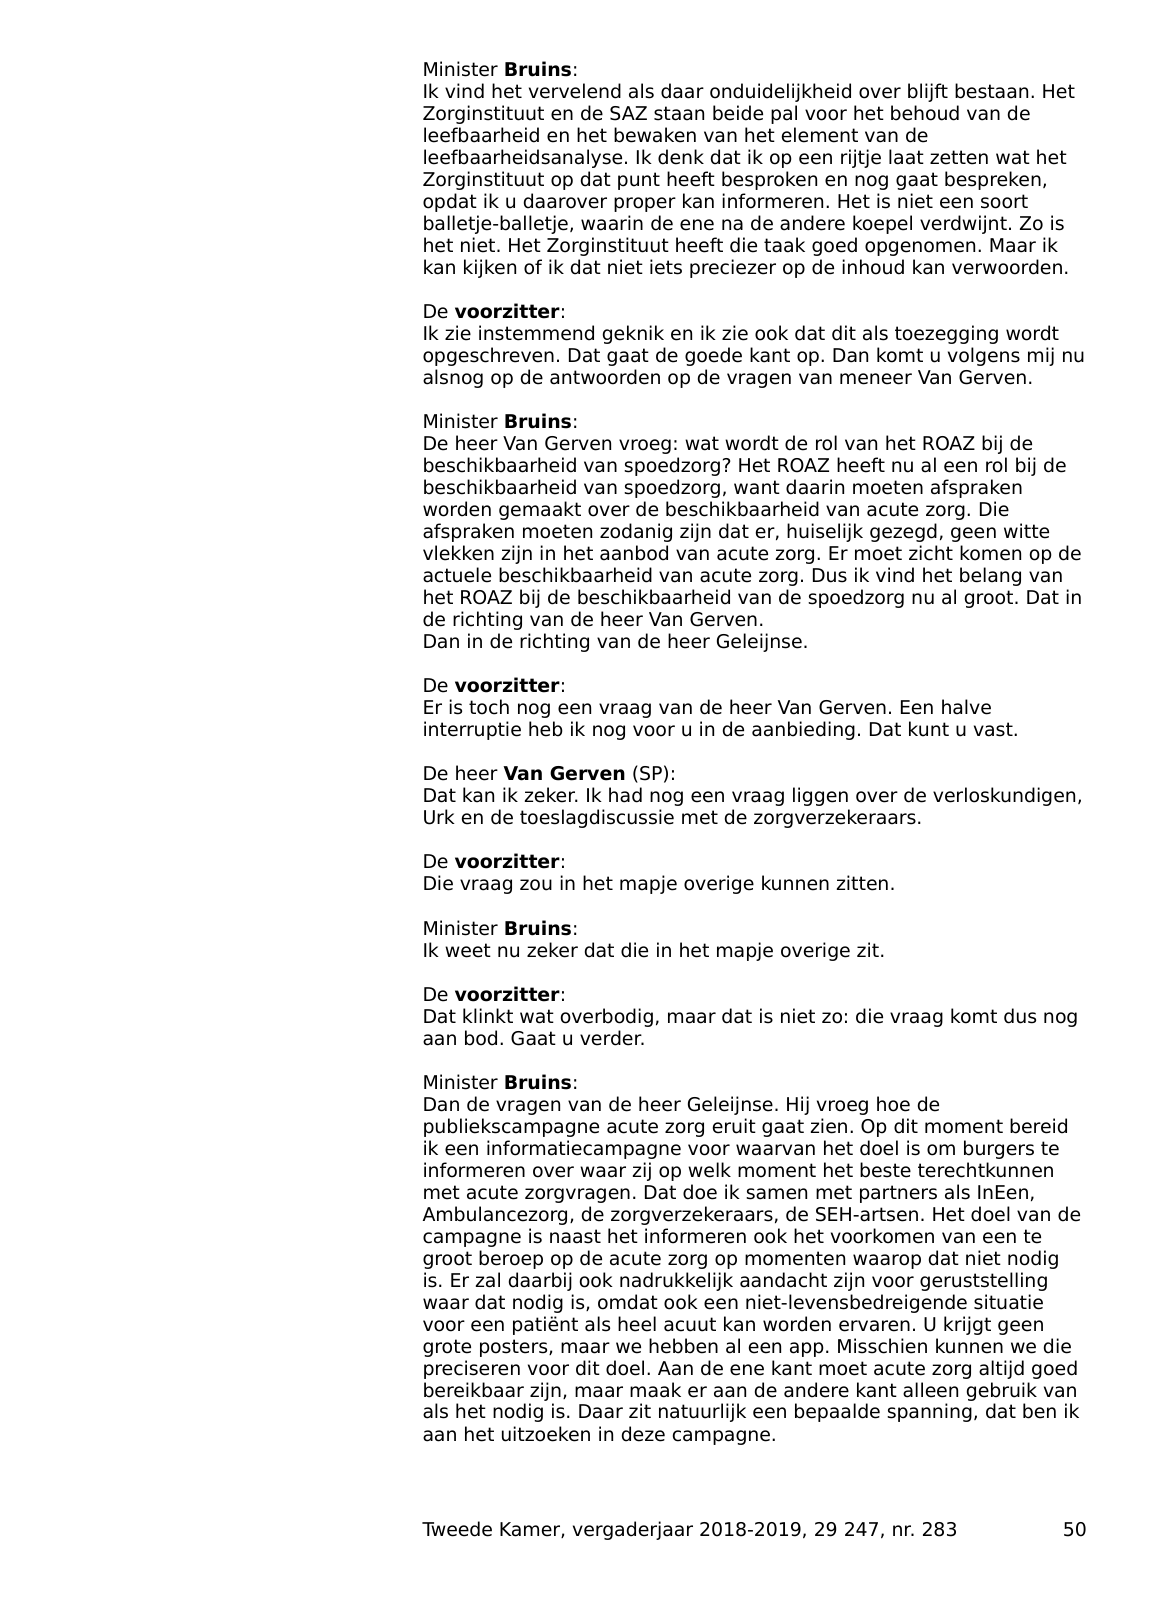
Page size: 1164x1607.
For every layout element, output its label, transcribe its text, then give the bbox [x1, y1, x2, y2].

text Dat klinkt wat overbodig, maar dat is niet zo: die vraag komt dus nog aan bod. Gaat u verder. [422, 1006, 1087, 1049]
text De heer Van Gerven (SP): [422, 763, 1087, 785]
text De heer Van Gerven vroeg: wat wordt de rol van het ROAZ bij de beschikbaarheid van spoedzorg? Het ROAZ heeft nu al een rol bij de beschikbaarheid van spoedzorg, want daarin moeten afspraken worden gemaakt over de beschikbaarheid van acute zorg. Die afspraken moeten zodanig zijn dat er, huiselijk gezegd, geen witte vlekken zijn in het aanbod van acute zorg. Er moet zicht komen op de actuele beschikbaarheid van acute zorg. Dus ik vind het belang van het ROAZ bij de beschikbaarheid van de spoedzorg nu al groot. Dat in de richting van de heer Van Gerven. [422, 433, 1087, 631]
text Minister Bruins: [422, 59, 1087, 81]
text De voorzitter: [422, 675, 1087, 697]
text De voorzitter: [422, 984, 1087, 1006]
text Die vraag zou in het mapje overige kunnen zitten. [422, 873, 1087, 895]
text Er is toch nog een vraag van de heer Van Gerven. Een halve interruptie heb ik nog voor u in de aanbieding. Dat kunt u vast. [422, 697, 1087, 741]
text De voorzitter: [422, 851, 1087, 873]
text Dan in de richting van de heer Geleijnse. [422, 631, 1087, 653]
text Dat kan ik zeker. Ik had nog een vraag liggen over de verloskundigen, Urk en de toeslagdiscussie met de zorgverzekeraars. [422, 785, 1087, 829]
text Dan de vragen van de heer Geleijnse. Hij vroeg hoe de publiekscampagne acute zorg eruit gaat zien. Op dit moment bereid ik een informatiecampagne voor waarvan het doel is om burgers te informeren over waar zij op welk moment het beste terechtkunnen met acute zorgvragen. Dat doe ik samen met partners als InEen, Ambulancezorg, de zorgverzekeraars, de SEH-artsen. Het doel van de campagne is naast het informeren ook het voorkomen van een te groot beroep op de acute zorg op momenten waarop dat niet nodig is. Er zal daarbij ook nadrukkelijk aandacht zijn voor geruststelling waar dat nodig is, omdat ook een niet-levensbedreigende situatie voor een patiënt als heel acuut kan worden ervaren. U krijgt geen grote posters, maar we hebben al een app. Misschien kunnen we die preciseren voor dit doel. Aan de ene kant moet acute zorg altijd goed bereikbaar zijn, maar maak er aan de andere kant alleen gebruik van als het nodig is. Daar zit natuurlijk een bepaalde spanning, dat ben ik aan het uitzoeken in deze campagne. [422, 1094, 1087, 1445]
text Minister Bruins: [422, 917, 1087, 939]
text Ik zie instemmend geknik en ik zie ook dat dit als toezegging wordt opgeschreven. Dat gaat de goede kant op. Dan komt u volgens mij nu alsnog op de antwoorden op de vragen van meneer Van Gerven. [422, 323, 1087, 389]
text Minister Bruins: [422, 411, 1087, 433]
text De voorzitter: [422, 301, 1087, 323]
text Ik vind het vervelend als daar onduidelijkheid over blijft bestaan. Het Zorginstituut en de SAZ staan beide pal voor het behoud van de leefbaarheid en het bewaken van het element van de leefbaarheidsanalyse. Ik denk dat ik op een rijtje laat zetten wat het Zorginstituut op dat punt heeft besproken en nog gaat bespreken, opdat ik u daarover proper kan informeren. Het is niet een soort balletje-balletje, waarin de ene na de andere koepel verdwijnt. Zo is het niet. Het Zorginstituut heeft die taak goed opgenomen. Maar ik kan kijken of ik dat niet iets preciezer op de inhoud kan verwoorden. [422, 81, 1087, 279]
text Ik weet nu zeker dat die in het mapje overige zit. [422, 939, 1087, 961]
text Minister Bruins: [422, 1072, 1087, 1094]
